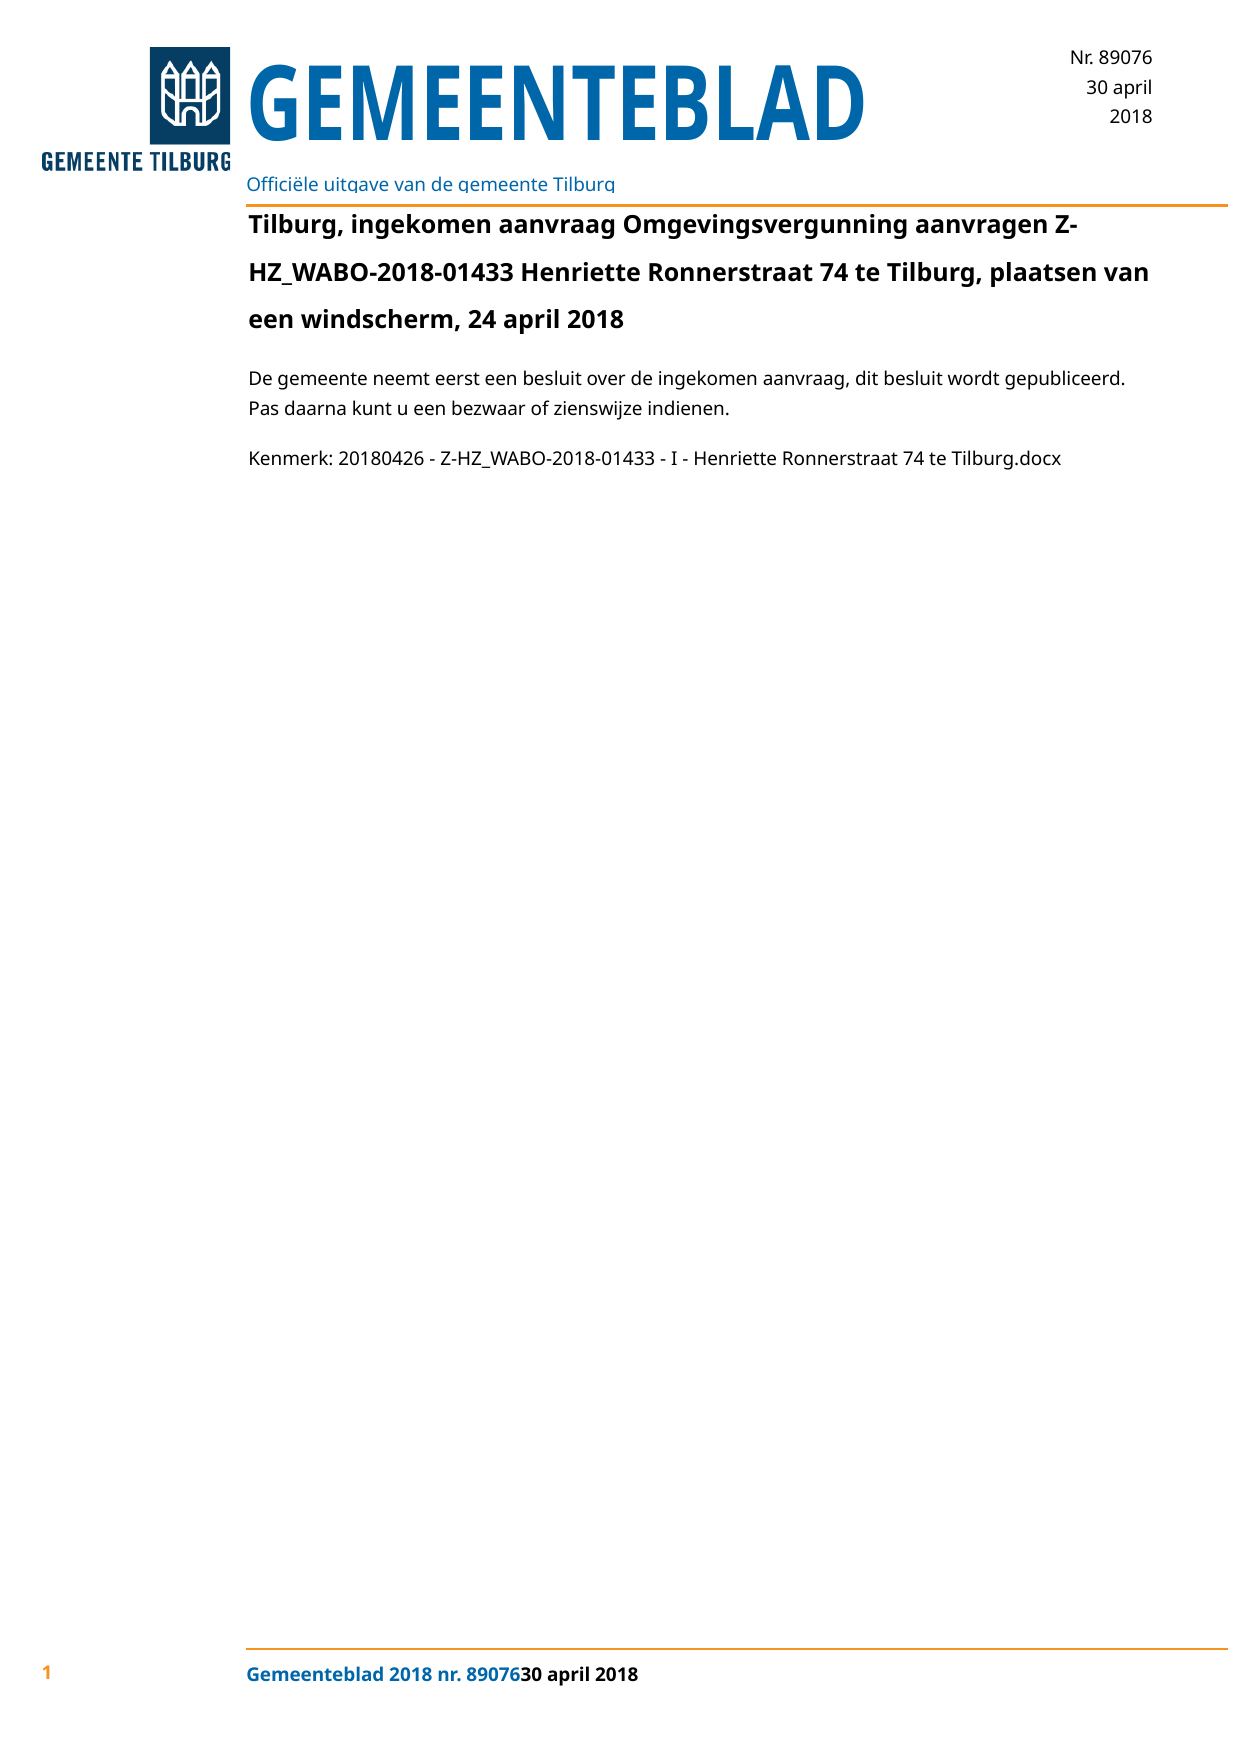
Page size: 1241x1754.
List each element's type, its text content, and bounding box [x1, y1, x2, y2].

text Kenmerk: 20180426 - Z-HZ_WABO-2018-01433 - I - Henriette Ronnerstraat 74 te Tilburg.docx [248, 446, 1152, 471]
text De gemeente neemt eerst een besluit over de ingekomen aanvraag, dit besluit wordt gepubliceerd. Pas daarna kunt u een bezwaar of zienswijze indienen. [248, 366, 1152, 421]
picture [41, 47, 231, 172]
text Tilburg, ingekomen aanvraag Omgevingsvergunning aanvragen Z-HZ_WABO-2018-01433 Henriette Ronnerstraat 74 te Tilburg, plaatsen van een windscherm, 24 april 2018 [248, 207, 1152, 336]
